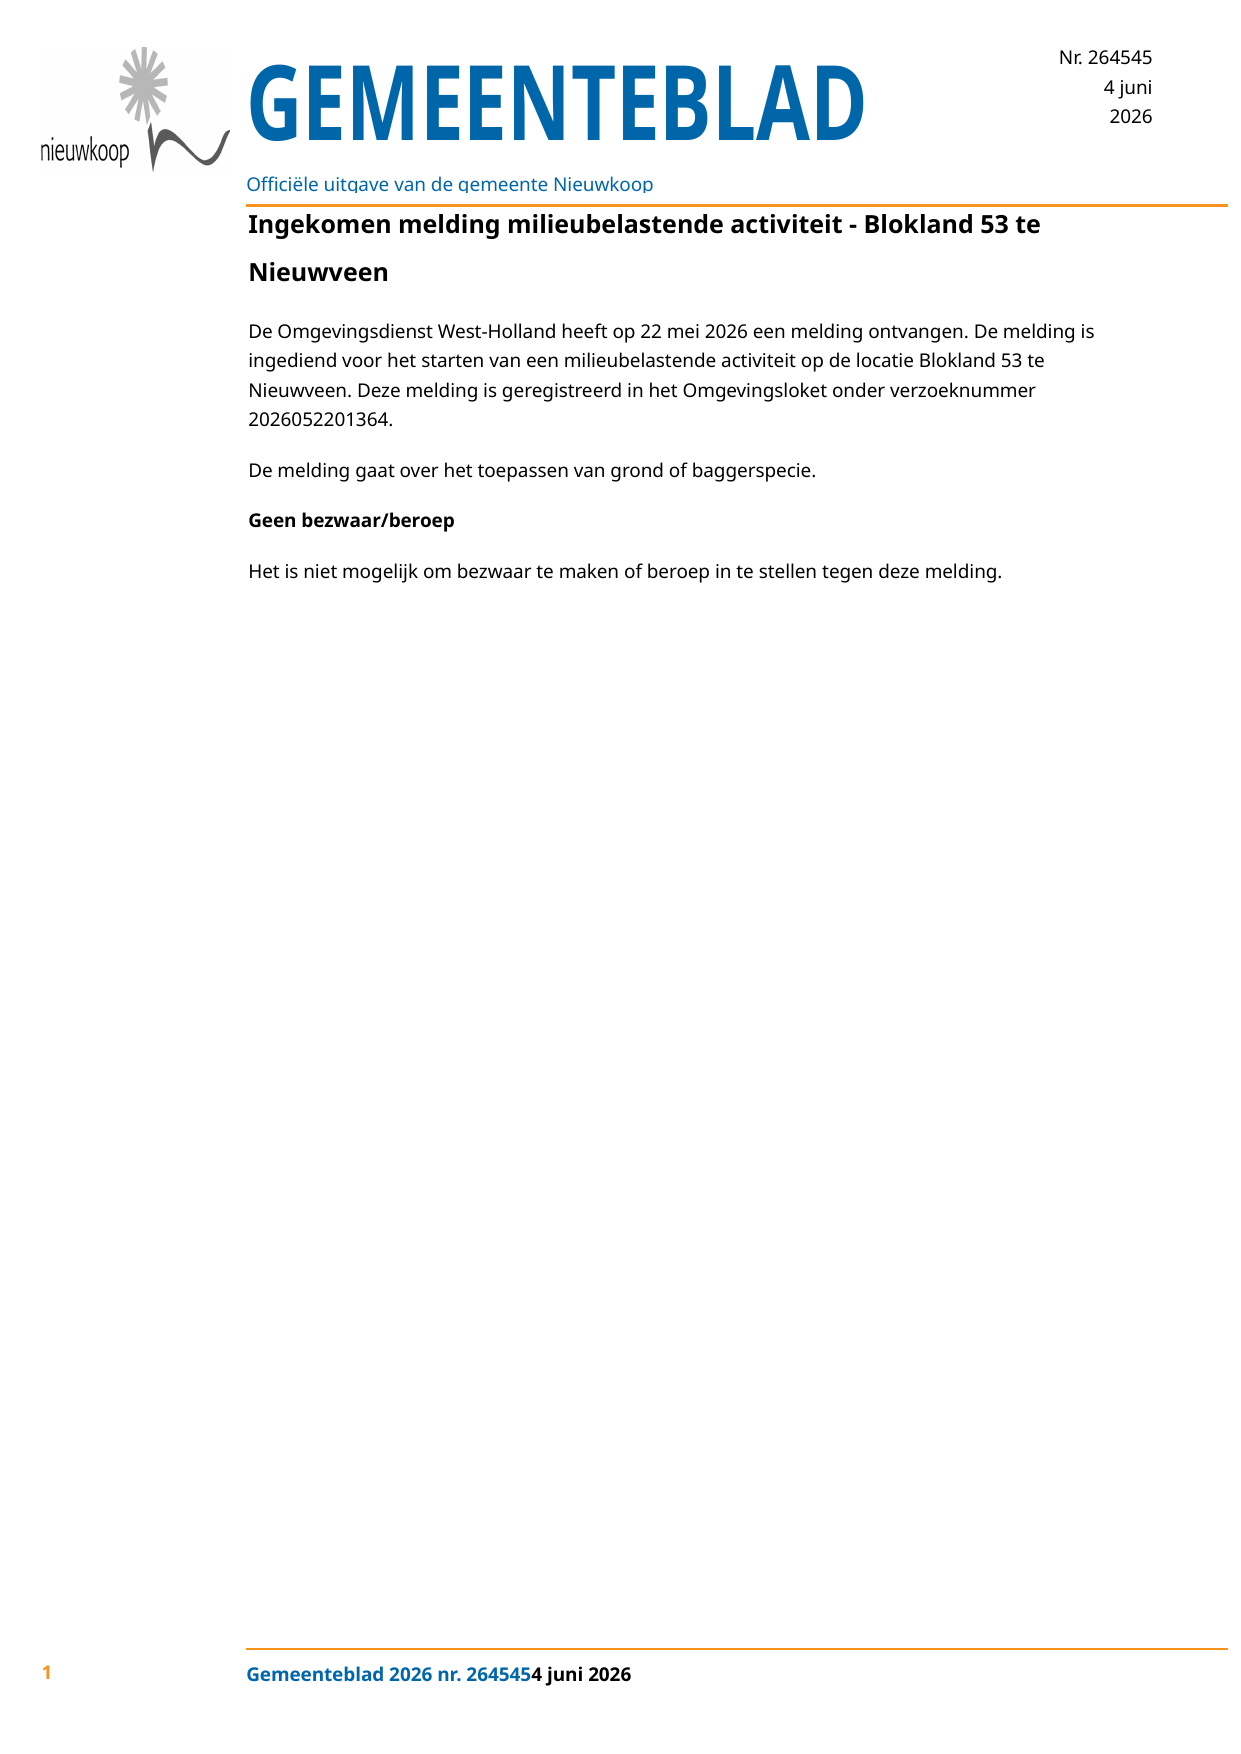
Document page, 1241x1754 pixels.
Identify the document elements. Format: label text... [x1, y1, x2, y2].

picture [41, 47, 231, 172]
text Het is niet mogelijk om bezwaar te maken of beroep in te stellen tegen deze melding. [248, 558, 1152, 584]
text Geen bezwaar/beroep [248, 507, 1152, 533]
text De Omgevingsdienst West-Holland heeft op 22 mei 2026 een melding ontvangen. De melding is ingediend voor het starten van een milieubelastende activiteit op de locatie Blokland 53 te Nieuwveen. Deze melding is geregistreerd in het Omgevingsloket onder verzoeknummer 2026052201364. [248, 318, 1152, 432]
text De melding gaat over het toepassen van grond of baggerspecie. [248, 457, 1152, 483]
text Ingekomen melding milieubelastende activiteit - Blokland 53 te Nieuwveen [248, 207, 1152, 288]
